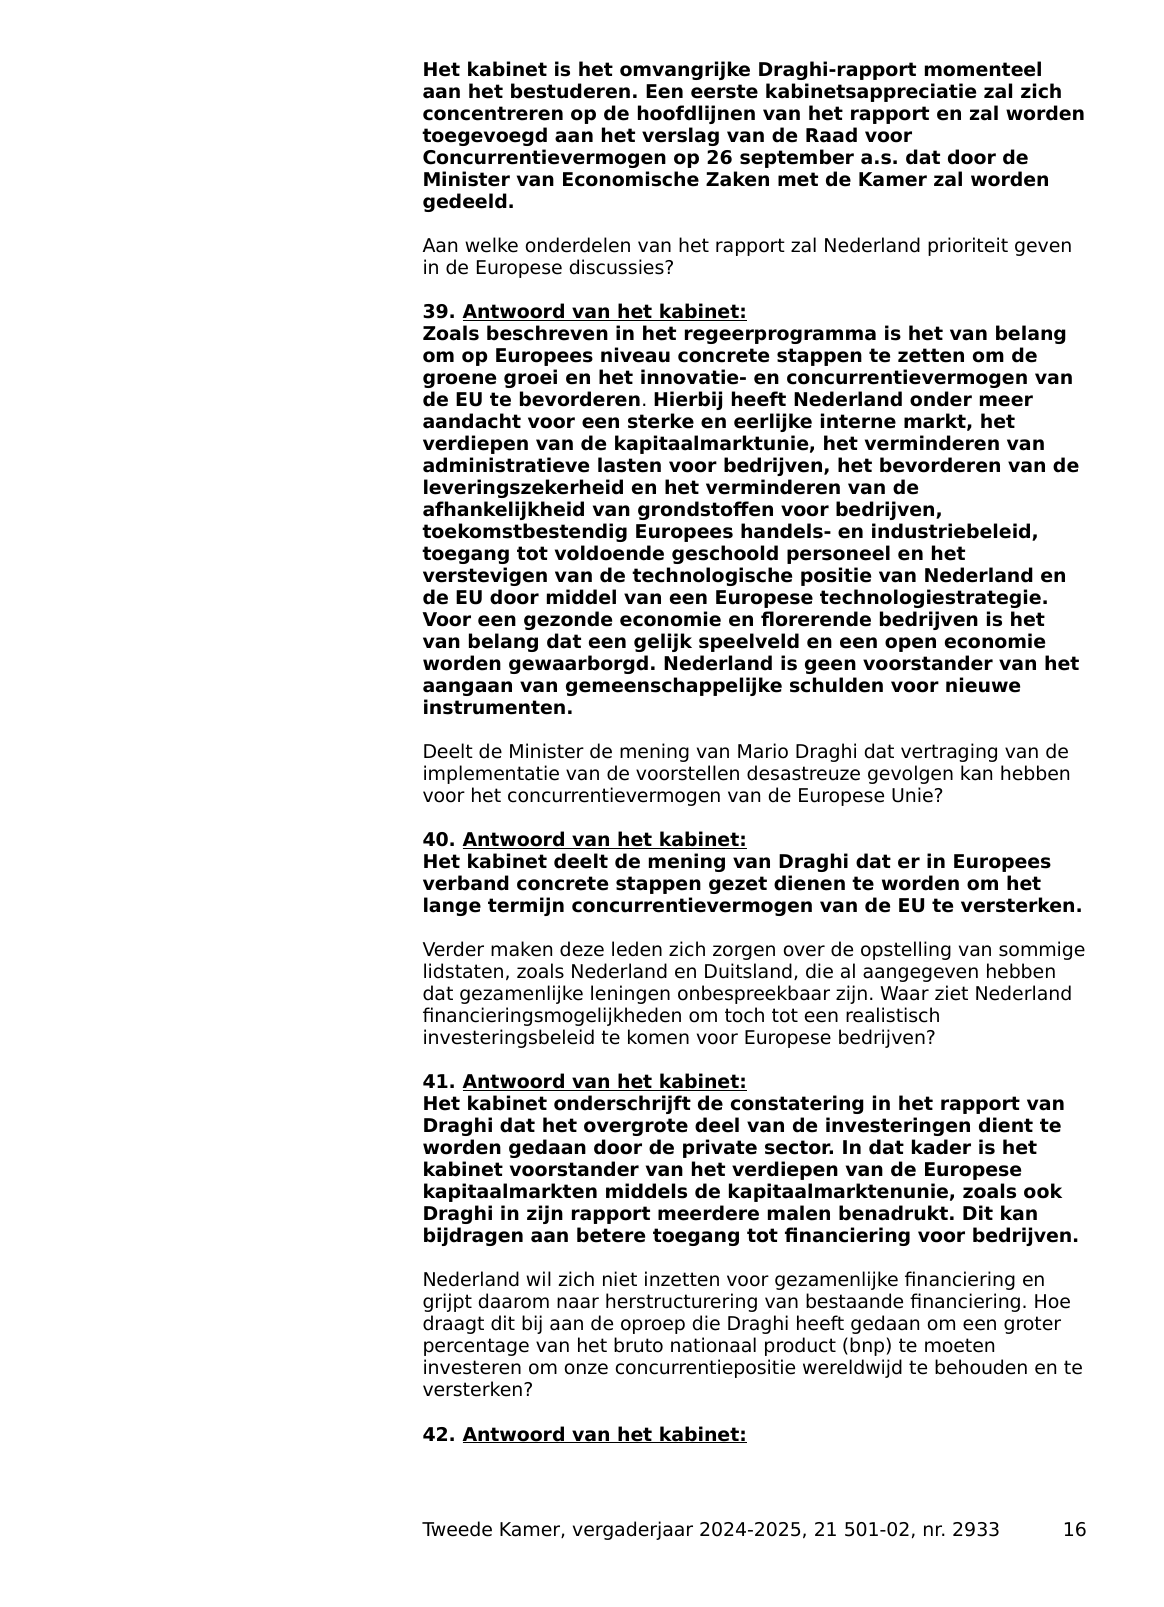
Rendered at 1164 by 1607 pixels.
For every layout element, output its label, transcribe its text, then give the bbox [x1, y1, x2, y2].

text Zoals beschreven in het regeerprogramma is het van belang om op Europees niveau concrete stappen te zetten om de groene groei en het innovatie- en concurrentievermogen van de EU te bevorderen. Hierbij heeft Nederland onder meer aandacht voor een sterke en eerlijke interne markt, het verdiepen van de kapitaalmarktunie, het verminderen van administratieve lasten voor bedrijven, het bevorderen van de leveringszekerheid en het verminderen van de afhankelijkheid van grondstoffen voor bedrijven, toekomstbestendig Europees handels- en industriebeleid, toegang tot voldoende geschoold personeel en het verstevigen van de technologische positie van Nederland en de EU door middel van een Europese technologiestrategie. Voor een gezonde economie en florerende bedrijven is het van belang dat een gelijk speelveld en een open economie worden gewaarborgd. Nederland is geen voorstander van het aangaan van gemeenschappelijke schulden voor nieuwe instrumenten. [422, 323, 1087, 719]
text Het kabinet onderschrijft de constatering in het rapport van Draghi dat het overgrote deel van de investeringen dient te worden gedaan door de private sector. In dat kader is het kabinet voorstander van het verdiepen van de Europese kapitaalmarkten middels de kapitaalmarktenunie, zoals ook Draghi in zijn rapport meerdere malen benadrukt. Dit kan bijdragen aan betere toegang tot financiering voor bedrijven. [422, 1093, 1087, 1247]
text 42. Antwoord van het kabinet: [422, 1423, 1087, 1445]
text 40. Antwoord van het kabinet: [422, 829, 1087, 851]
text Verder maken deze leden zich zorgen over de opstelling van sommige lidstaten, zoals Nederland en Duitsland, die al aangegeven hebben dat gezamenlijke leningen onbespreekbaar zijn. Waar ziet Nederland financieringsmogelijkheden om toch tot een realistisch investeringsbeleid te komen voor Europese bedrijven? [422, 939, 1087, 1049]
text 39. Antwoord van het kabinet: [422, 301, 1087, 323]
text 41. Antwoord van het kabinet: [422, 1071, 1087, 1093]
text Het kabinet is het omvangrijke Draghi-rapport momenteel aan het bestuderen. Een eerste kabinetsappreciatie zal zich concentreren op de hoofdlijnen van het rapport en zal worden toegevoegd aan het verslag van de Raad voor Concurrentievermogen op 26 september a.s. dat door de Minister van Economische Zaken met de Kamer zal worden gedeeld. [422, 59, 1087, 213]
text Nederland wil zich niet inzetten voor gezamenlijke financiering en grijpt daarom naar herstructurering van bestaande financiering. Hoe draagt dit bij aan de oproep die Draghi heeft gedaan om een groter percentage van het bruto nationaal product (bnp) te moeten investeren om onze concurrentiepositie wereldwijd te behouden en te versterken? [422, 1269, 1087, 1401]
text Deelt de Minister de mening van Mario Draghi dat vertraging van de implementatie van de voorstellen desastreuze gevolgen kan hebben voor het concurrentievermogen van de Europese Unie? [422, 741, 1087, 807]
text Het kabinet deelt de mening van Draghi dat er in Europees verband concrete stappen gezet dienen te worden om het lange termijn concurrentievermogen van de EU te versterken. [422, 851, 1087, 917]
text Aan welke onderdelen van het rapport zal Nederland prioriteit geven in de Europese discussies? [422, 235, 1087, 279]
